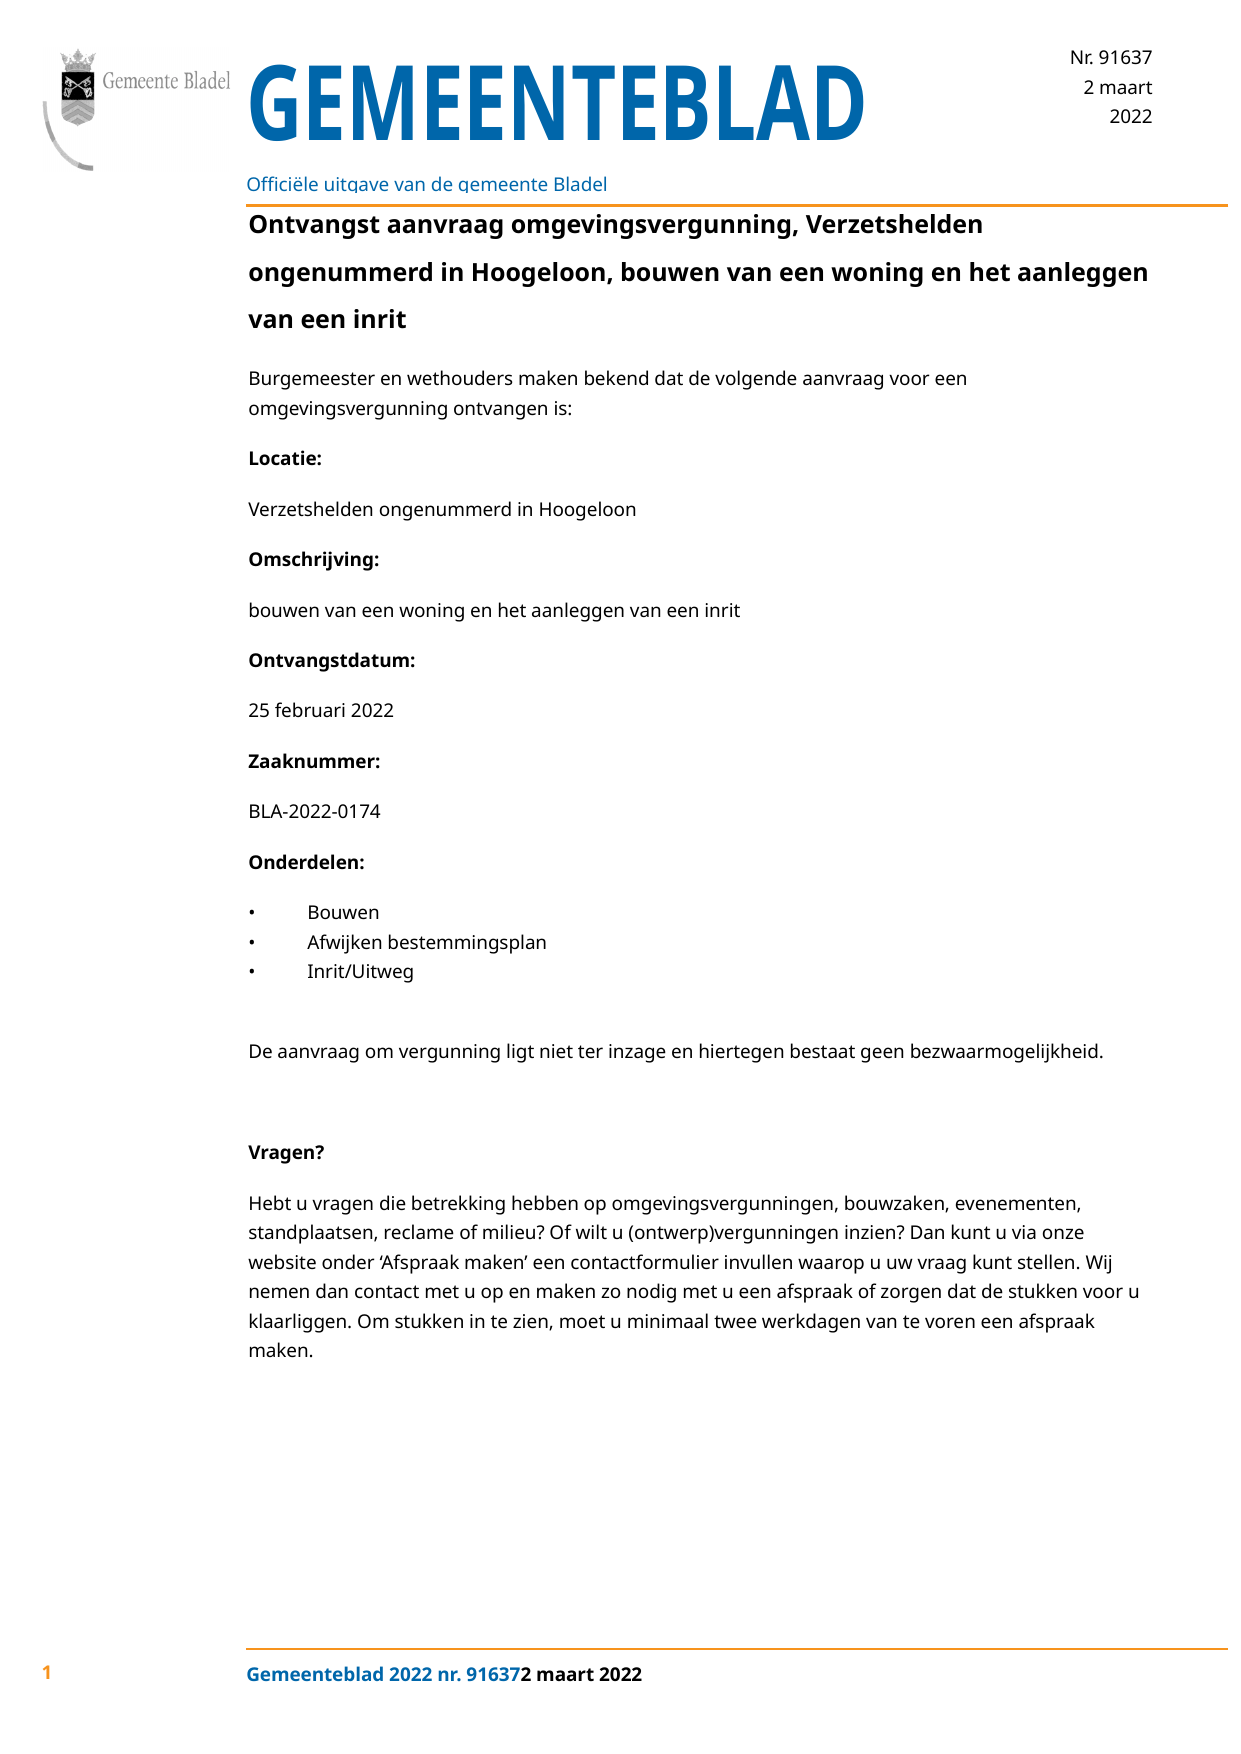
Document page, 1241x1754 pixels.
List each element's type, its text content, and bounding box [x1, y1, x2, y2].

text Vragen? [248, 1139, 1152, 1165]
text Burgemeester en wethouders maken bekend dat de volgende aanvraag voor een omgevingsvergunning ontvangen is: [248, 366, 1152, 421]
text BLA-2022-0174 [248, 798, 1152, 824]
text Zaaknummer: [248, 748, 1152, 774]
text De aanvraag om vergunning ligt niet ter inzage en hiertegen bestaat geen bezwaarmogelijkheid. [248, 1038, 1152, 1064]
list Afwijken bestemmingsplan [248, 929, 1152, 954]
text Ontvangstdatum: [248, 647, 1152, 673]
text Omschrijving: [248, 546, 1152, 572]
text Locatie: [248, 446, 1152, 471]
picture [41, 47, 231, 172]
text Hebt u vragen die betrekking hebben op omgevingsvergunningen, bouwzaken, evenementen, standplaatsen, reclame of milieu? Of wilt u (ontwerp)vergunningen inzien? Dan kunt u via onze website onder ‘Afspraak maken’ een contactformulier invullen waarop u uw vraag kunt stellen. Wij nemen dan contact met u op en maken zo nodig met u een afspraak of zorgen dat de stukken voor u klaarliggen. Om stukken in te zien, moet u minimaal twee werkdagen van te voren een afspraak maken. [248, 1190, 1152, 1363]
text Verzetshelden ongenummerd in Hoogeloon [248, 496, 1152, 522]
text Ontvangst aanvraag omgevingsvergunning, Verzetshelden ongenummerd in Hoogeloon, bouwen van een woning en het aanleggen van een inrit [248, 207, 1152, 336]
list Inrit/Uitweg [248, 958, 1152, 984]
text bouwen van een woning en het aanleggen van een inrit [248, 597, 1152, 622]
text Onderdelen: [248, 849, 1152, 874]
text 25 februari 2022 [248, 698, 1152, 723]
list Bouwen [248, 899, 1152, 925]
